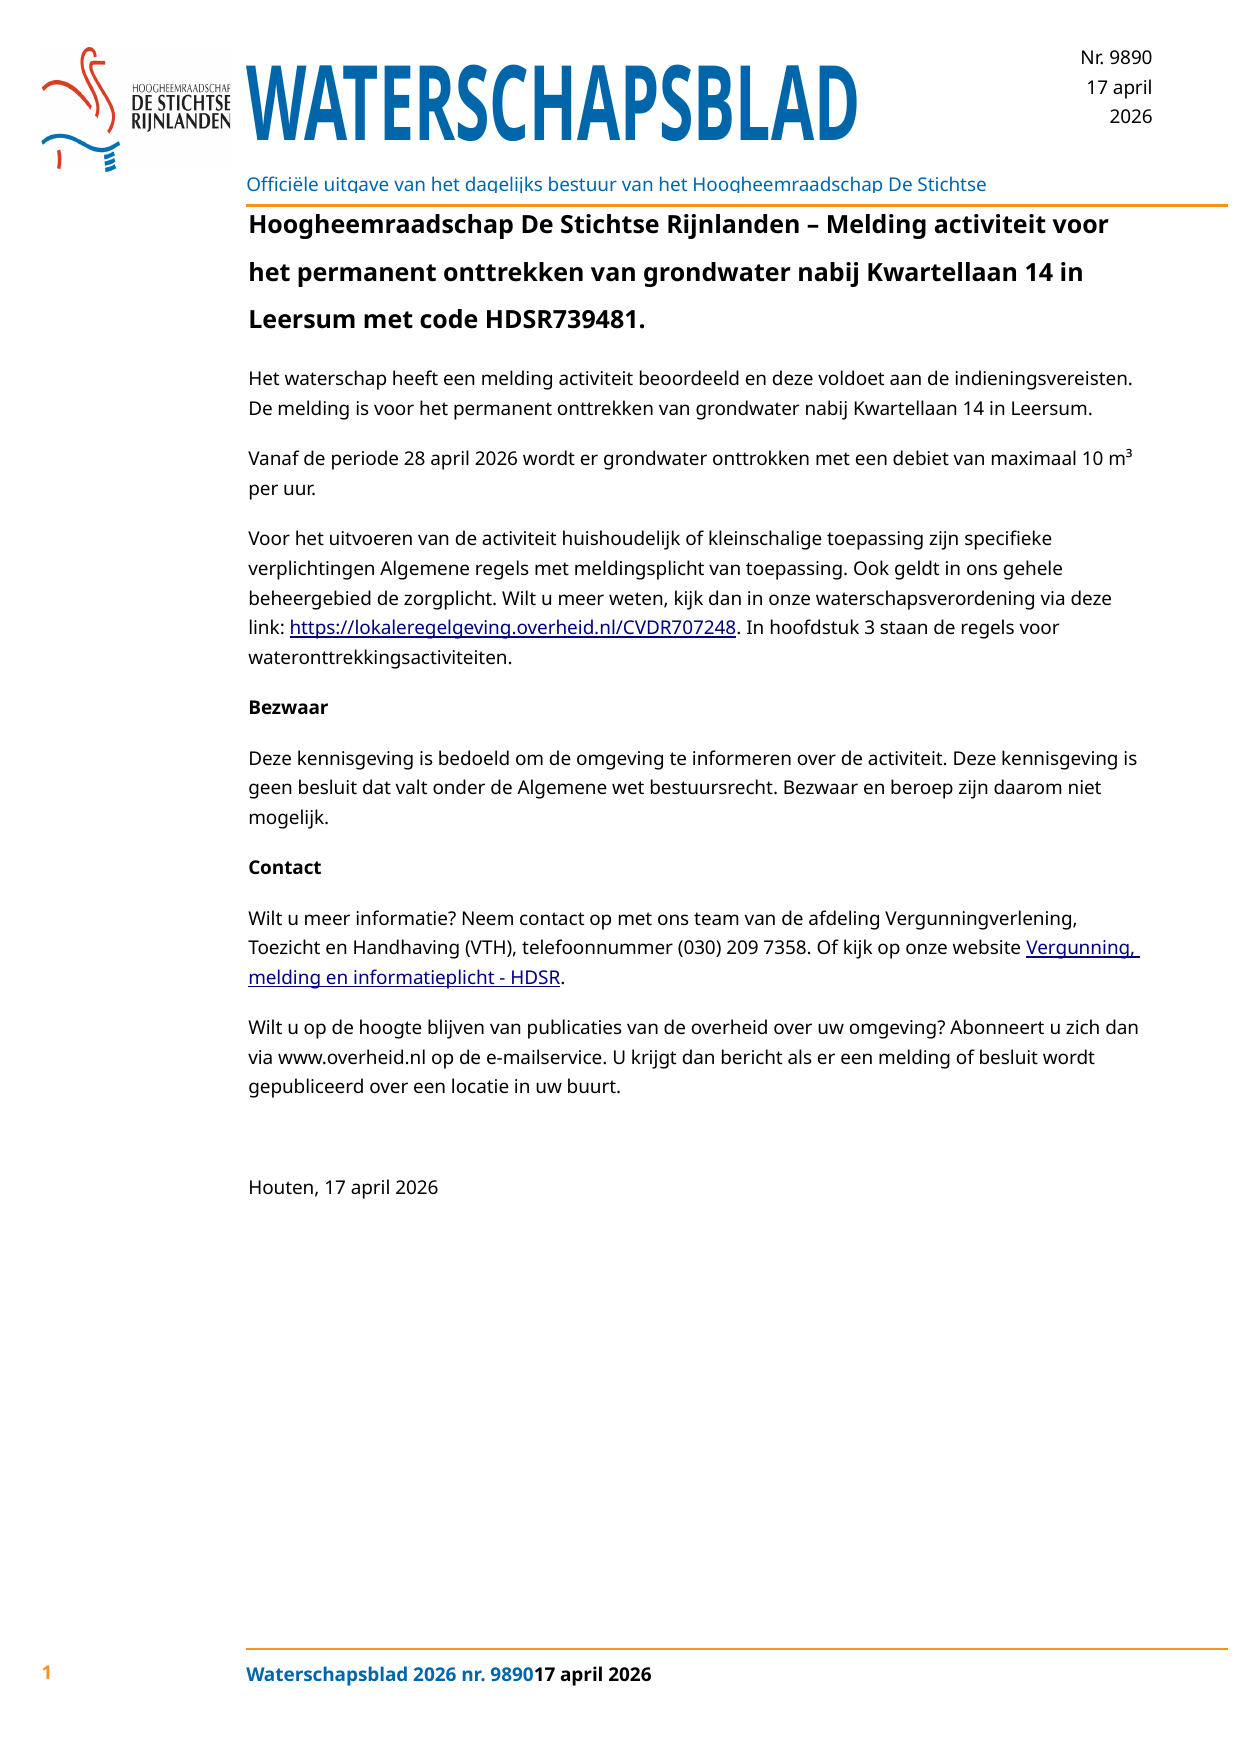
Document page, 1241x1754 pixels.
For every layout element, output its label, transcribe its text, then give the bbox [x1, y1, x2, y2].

text Voor het uitvoeren van de activiteit huishoudelijk of kleinschalige toepassing zijn specifieke verplichtingen Algemene regels met meldingsplicht van toepassing. Ook geldt in ons gehele beheergebied de zorgplicht. Wilt u meer weten, kijk dan in onze waterschapsverordening via deze link: https://lokaleregelgeving.overheid.nl/CVDR707248. In hoofdstuk 3 staan de regels voor wateronttrekkingsactiviteiten. [248, 526, 1152, 669]
text Wilt u meer informatie? Neem contact op met ons team van de afdeling Vergunningverlening, Toezicht en Handhaving (VTH), telefoonnummer (030) 209 7358. Of kijk op onze website Vergunning, melding en informatieplicht - HDSR. [248, 905, 1152, 989]
text Wilt u op de hoogte blijven van publicaties van de overheid over uw omgeving? Abonneert u zich dan via www.overheid.nl op de e-mailservice. U krijgt dan bericht als er een melding of besluit wordt gepubliceerd over een locatie in uw buurt. [248, 1014, 1152, 1099]
text Contact [248, 854, 1152, 880]
text Bezwaar [248, 694, 1152, 720]
text Hoogheemraadschap De Stichtse Rijnlanden – Melding activiteit voor het permanent onttrekken van grondwater nabij Kwartellaan 14 in Leersum met code HDSR739481. [248, 207, 1152, 336]
text Het waterschap heeft een melding activiteit beoordeeld en deze voldoet aan de indieningsvereisten. De melding is voor het permanent onttrekken van grondwater nabij Kwartellaan 14 in Leersum. [248, 366, 1152, 421]
text Vanaf de periode 28 april 2026 wordt er grondwater onttrokken met een debiet van maximaal 10 m³ per uur. [248, 446, 1152, 501]
text Houten, 17 april 2026 [248, 1174, 1152, 1200]
picture [41, 47, 231, 172]
text Deze kennisgeving is bedoeld om de omgeving te informeren over de activiteit. Deze kennisgeving is geen besluit dat valt onder de Algemene wet bestuursrecht. Bezwaar en beroep zijn daarom niet mogelijk. [248, 745, 1152, 829]
